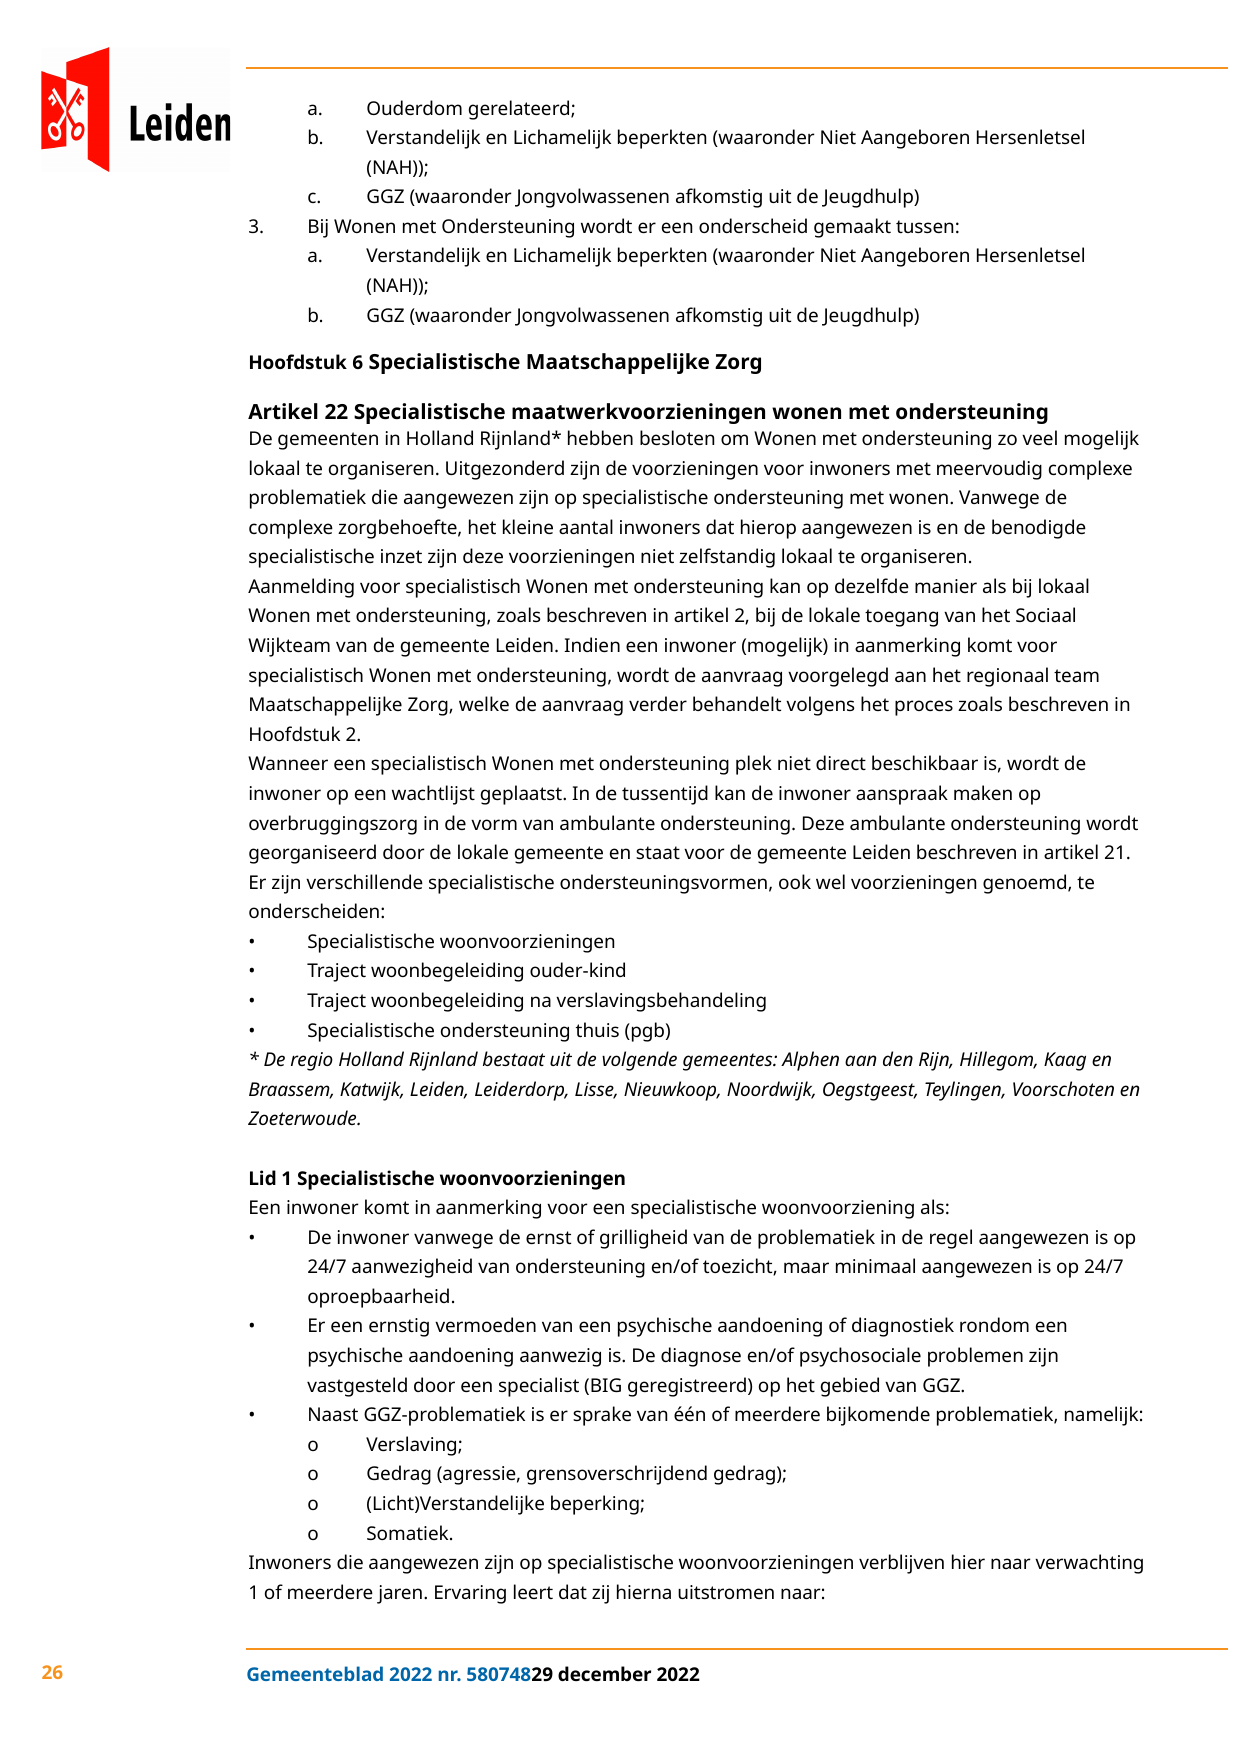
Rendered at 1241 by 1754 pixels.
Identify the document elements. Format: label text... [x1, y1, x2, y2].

list Verslaving; [307, 1431, 1152, 1457]
list Ouderdom gerelateerd; [307, 95, 1152, 121]
list Gedrag (agressie, grensoverschrijdend gedrag); [307, 1461, 1152, 1486]
list GGZ (waaronder Jongvolwassenen afkomstig uit de Jeugdhulp) [307, 302, 1152, 328]
text * De regio Holland Rijnland bestaat uit de volgende gemeentes: Alphen aan den Rijn, Hillegom, Kaag en Braassem, Katwijk, Leiden, Leiderdorp, Lisse, Nieuwkoop, Noordwijk, Oegstgeest, Teylingen, Voorschoten en Zoeterwoude. [248, 1046, 1152, 1131]
text Inwoners die aangewezen zijn op specialistische woonvoorzieningen verblijven hier naar verwachting 1 of meerdere jaren. Ervaring leert dat zij hierna uitstromen naar: [248, 1549, 1152, 1605]
list Bij Wonen met Ondersteuning wordt er een onderscheid gemaakt tussen: [248, 213, 1152, 239]
text Een inwoner komt in aanmerking voor een specialistische woonvoorziening als: [248, 1194, 1152, 1220]
text Er zijn verschillende specialistische ondersteuningsvormen, ook wel voorzieningen genoemd, te onderscheiden: [248, 869, 1152, 924]
list Verstandelijk en Lichamelijk beperkten (waaronder Niet Aangeboren Hersenletsel (NAH)); [307, 124, 1152, 180]
list Traject woonbegeleiding na verslavingsbehandeling [248, 987, 1152, 1013]
list GGZ (waaronder Jongvolwassenen afkomstig uit de Jeugdhulp) [307, 183, 1152, 209]
text De gemeenten in Holland Rijnland* hebben besloten om Wonen met ondersteuning zo veel mogelijk lokaal te organiseren. Uitgezonderd zijn de voorzieningen voor inwoners met meervoudig complexe problematiek die aangewezen zijn op specialistische ondersteuning met wonen. Vanwege de complexe zorgbehoefte, het kleine aantal inwoners dat hierop aangewezen is en de benodigde specialistische inzet zijn deze voorzieningen niet zelfstandig lokaal te organiseren. [248, 425, 1152, 569]
list De inwoner vanwege de ernst of grilligheid van de problematiek in de regel aangewezen is op 24/7 aanwezigheid van ondersteuning en/of toezicht, maar minimaal aangewezen is op 24/7 oproepbaarheid. [248, 1224, 1152, 1309]
list Somatiek. [307, 1520, 1152, 1546]
list Traject woonbegeleiding ouder-kind [248, 958, 1152, 983]
text Aanmelding voor specialistisch Wonen met ondersteuning kan op dezelfde manier als bij lokaal Wonen met ondersteuning, zoals beschreven in artikel 2, bij de lokale toegang van het Sociaal Wijkteam van de gemeente Leiden. Indien een inwoner (mogelijk) in aanmerking komt voor specialistisch Wonen met ondersteuning, wordt de aanvraag voorgelegd aan het regionaal team Maatschappelijke Zorg, welke de aanvraag verder behandelt volgens het proces zoals beschreven in Hoofdstuk 2. [248, 573, 1152, 747]
text Artikel 22 Specialistische maatwerkvoorzieningen wonen met ondersteuning [248, 397, 1152, 425]
list Specialistische ondersteuning thuis (pgb) [248, 1017, 1152, 1043]
list Er een ernstig vermoeden van een psychische aandoening of diagnostiek rondom een psychische aandoening aanwezig is. De diagnose en/of psychosociale problemen zijn vastgesteld door een specialist (BIG geregistreerd) op het gebied van GGZ. [248, 1313, 1152, 1398]
list Naast GGZ-problematiek is er sprake van één of meerdere bijkomende problematiek, namelijk: [248, 1401, 1152, 1427]
text Lid 1 Specialistische woonvoorzieningen [248, 1165, 1152, 1191]
text Hoofdstuk 6 Specialistische Maatschappelijke Zorg [248, 347, 1152, 376]
picture [41, 47, 231, 172]
list Verstandelijk en Lichamelijk beperkten (waaronder Niet Aangeboren Hersenletsel (NAH)); [307, 243, 1152, 298]
text Wanneer een specialistisch Wonen met ondersteuning plek niet direct beschikbaar is, wordt de inwoner op een wachtlijst geplaatst. In de tussentijd kan de inwoner aanspraak maken op overbruggingszorg in de vorm van ambulante ondersteuning. Deze ambulante ondersteuning wordt georganiseerd door de lokale gemeente en staat voor de gemeente Leiden beschreven in artikel 21. [248, 751, 1152, 865]
list (Licht)Verstandelijke beperking; [307, 1490, 1152, 1516]
list Specialistische woonvoorzieningen [248, 928, 1152, 954]
